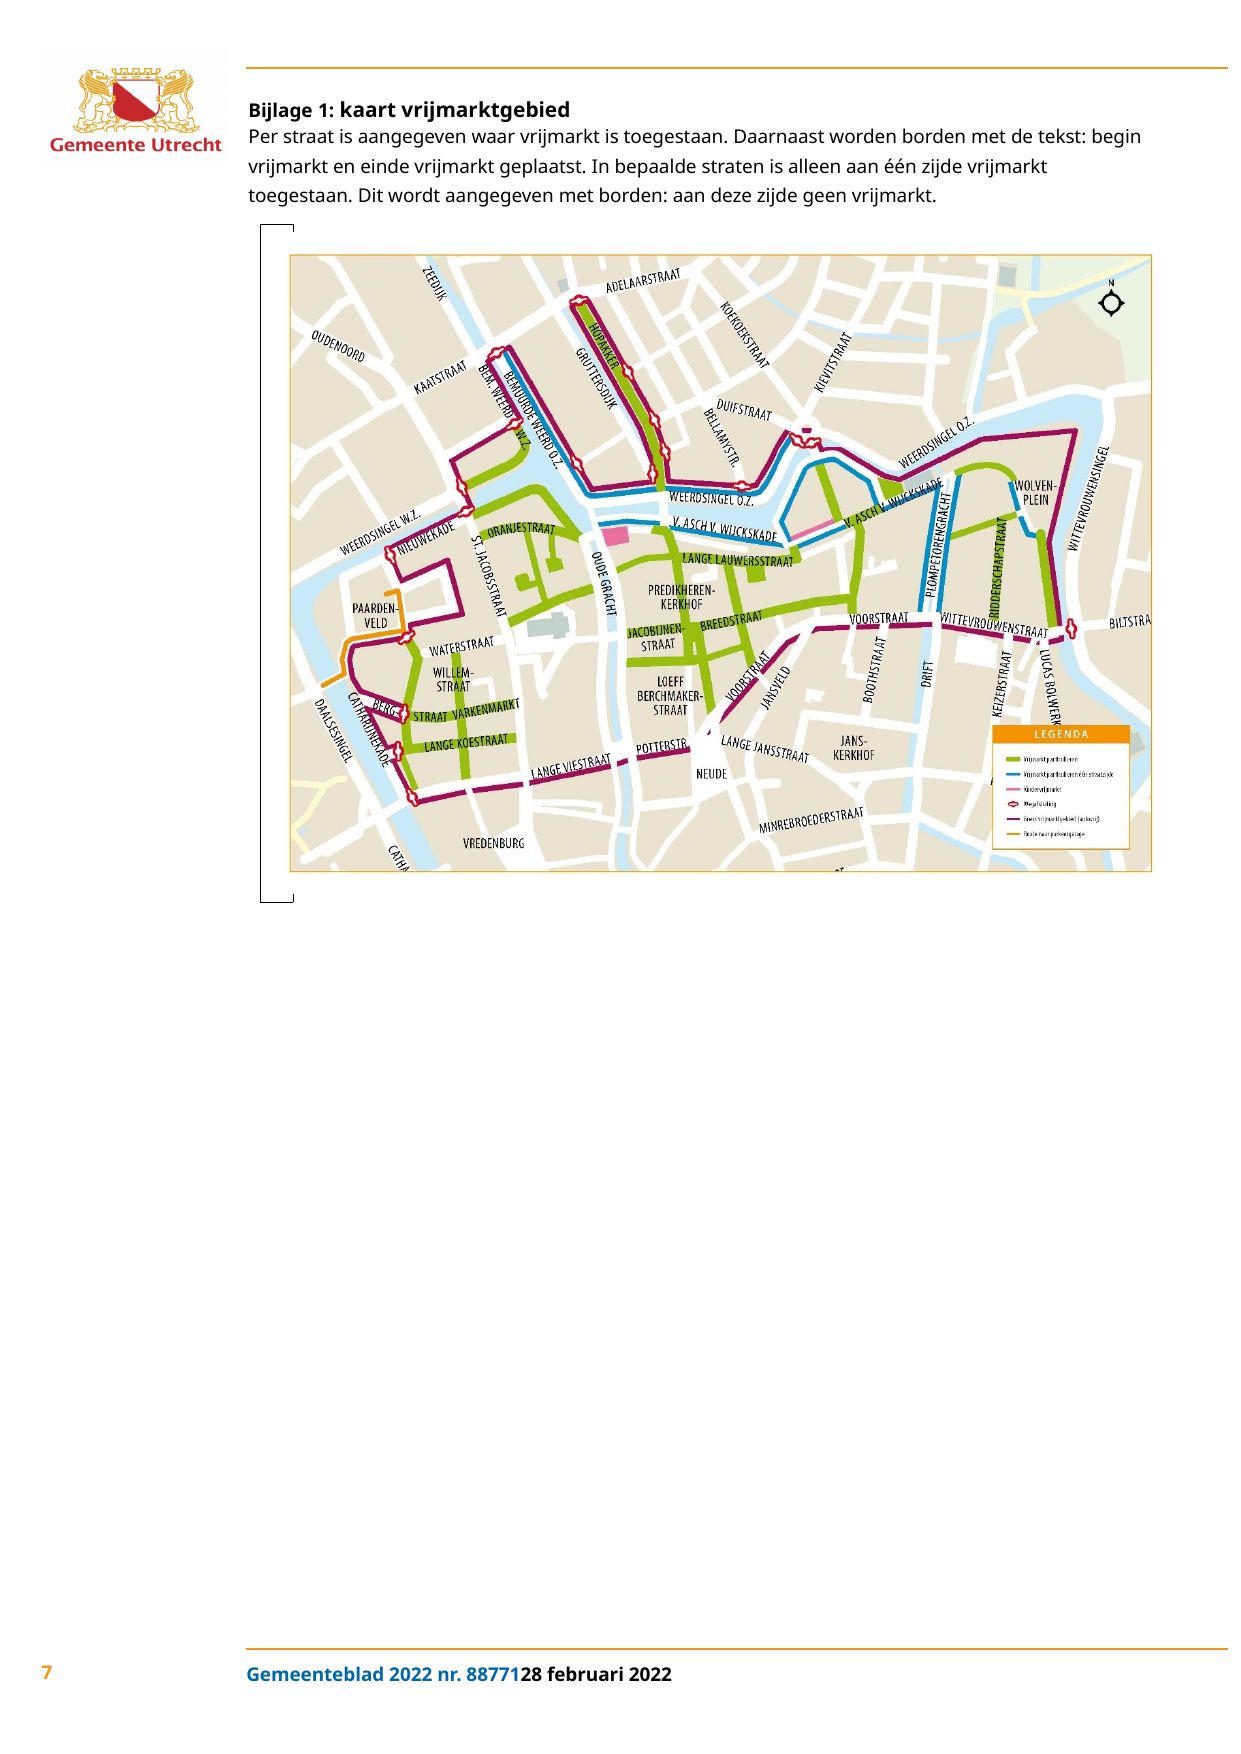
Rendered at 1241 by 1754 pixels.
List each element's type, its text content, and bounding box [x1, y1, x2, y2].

text Bijlage 1: kaart vrijmarktgebied [248, 95, 1152, 123]
picture [268, 232, 1173, 894]
picture [41, 47, 231, 172]
text Per straat is aangegeven waar vrijmarkt is toegestaan. Daarnaast worden borden met de tekst: begin vrijmarkt en einde vrijmarkt geplaatst. In bepaalde straten is alleen aan één zijde vrijmarkt toegestaan. Dit wordt aangegeven met borden: aan deze zijde geen vrijmarkt. [248, 123, 1152, 208]
